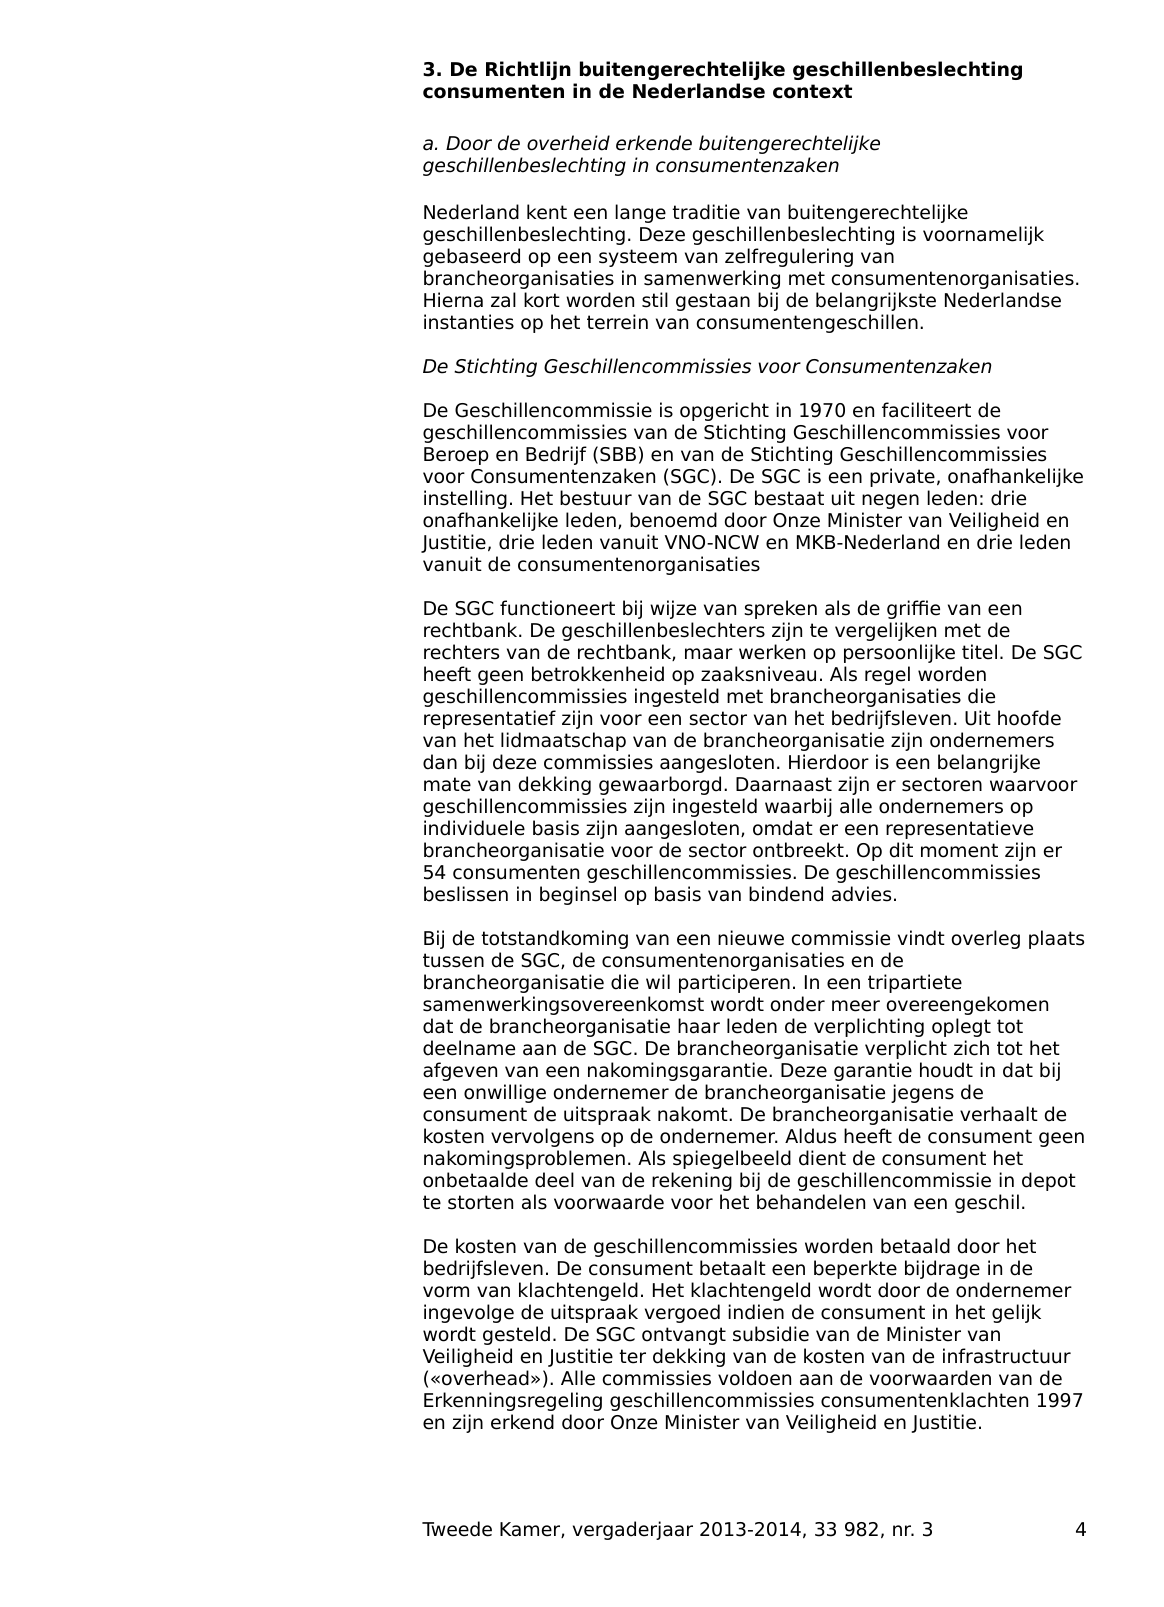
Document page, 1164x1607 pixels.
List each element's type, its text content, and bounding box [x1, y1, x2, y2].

subtitle De Stichting Geschillencommissies voor Consumentenzaken [422, 356, 1087, 378]
subtitle 3. De Richtlijn buitengerechtelijke geschillenbeslechting consumenten in de Nederlandse context [422, 59, 1087, 103]
text De kosten van de geschillencommissies worden betaald door het bedrijfsleven. De consument betaalt een beperkte bijdrage in de vorm van klachtengeld. Het klachtengeld wordt door de ondernemer ingevolge de uitspraak vergoed indien de consument in het gelijk wordt gesteld. De SGC ontvangt subsidie van de Minister van Veiligheid en Justitie ter dekking van de kosten van de infrastructuur («overhead»). Alle commissies voldoen aan de voorwaarden van de Erkenningsregeling geschillencommissies consumentenklachten 1997 en zijn erkend door Onze Minister van Veiligheid en Justitie. [422, 1236, 1087, 1434]
text Nederland kent een lange traditie van buitengerechtelijke geschillenbeslechting. Deze geschillenbeslechting is voornamelijk gebaseerd op een systeem van zelfregulering van brancheorganisaties in samenwerking met consumentenorganisaties. Hierna zal kort worden stil gestaan bij de belangrijkste Nederlandse instanties op het terrein van consumentengeschillen. [422, 202, 1087, 334]
text De SGC functioneert bij wijze van spreken als de griffie van een rechtbank. De geschillenbeslechters zijn te vergelijken met de rechters van de rechtbank, maar werken op persoonlijke titel. De SGC heeft geen betrokkenheid op zaaksniveau. Als regel worden geschillencommissies ingesteld met brancheorganisaties die representatief zijn voor een sector van het bedrijfsleven. Uit hoofde van het lidmaatschap van de brancheorganisatie zijn ondernemers dan bij deze commissies aangesloten. Hierdoor is een belangrijke mate van dekking gewaarborgd. Daarnaast zijn er sectoren waarvoor geschillencommissies zijn ingesteld waarbij alle ondernemers op individuele basis zijn aangesloten, omdat er een representatieve brancheorganisatie voor de sector ontbreekt. Op dit moment zijn er 54 consumenten geschillencommissies. De geschillencommissies beslissen in beginsel op basis van bindend advies. [422, 598, 1087, 906]
subtitle a. Door de overheid erkende buitengerechtelijke geschillenbeslechting in consumentenzaken [422, 133, 1087, 177]
text Bij de totstandkoming van een nieuwe commissie vindt overleg plaats tussen de SGC, de consumentenorganisaties en de brancheorganisatie die wil participeren. In een tripartiete samenwerkingsovereenkomst wordt onder meer overeengekomen dat de brancheorganisatie haar leden de verplichting oplegt tot deelname aan de SGC. De brancheorganisatie verplicht zich tot het afgeven van een nakomingsgarantie. Deze garantie houdt in dat bij een onwillige ondernemer de brancheorganisatie jegens de consument de uitspraak nakomt. De brancheorganisatie verhaalt de kosten vervolgens op de ondernemer. Aldus heeft de consument geen nakomingsproblemen. Als spiegelbeeld dient de consument het onbetaalde deel van de rekening bij de geschillencommissie in depot te storten als voorwaarde voor het behandelen van een geschil. [422, 928, 1087, 1214]
text De Geschillencommissie is opgericht in 1970 en faciliteert de geschillencommissies van de Stichting Geschillencommissies voor Beroep en Bedrijf (SBB) en van de Stichting Geschillencommissies voor Consumentenzaken (SGC). De SGC is een private, onafhankelijke instelling. Het bestuur van de SGC bestaat uit negen leden: drie onafhankelijke leden, benoemd door Onze Minister van Veiligheid en Justitie, drie leden vanuit VNO-NCW en MKB-Nederland en drie leden vanuit de consumentenorganisaties [422, 400, 1087, 576]
